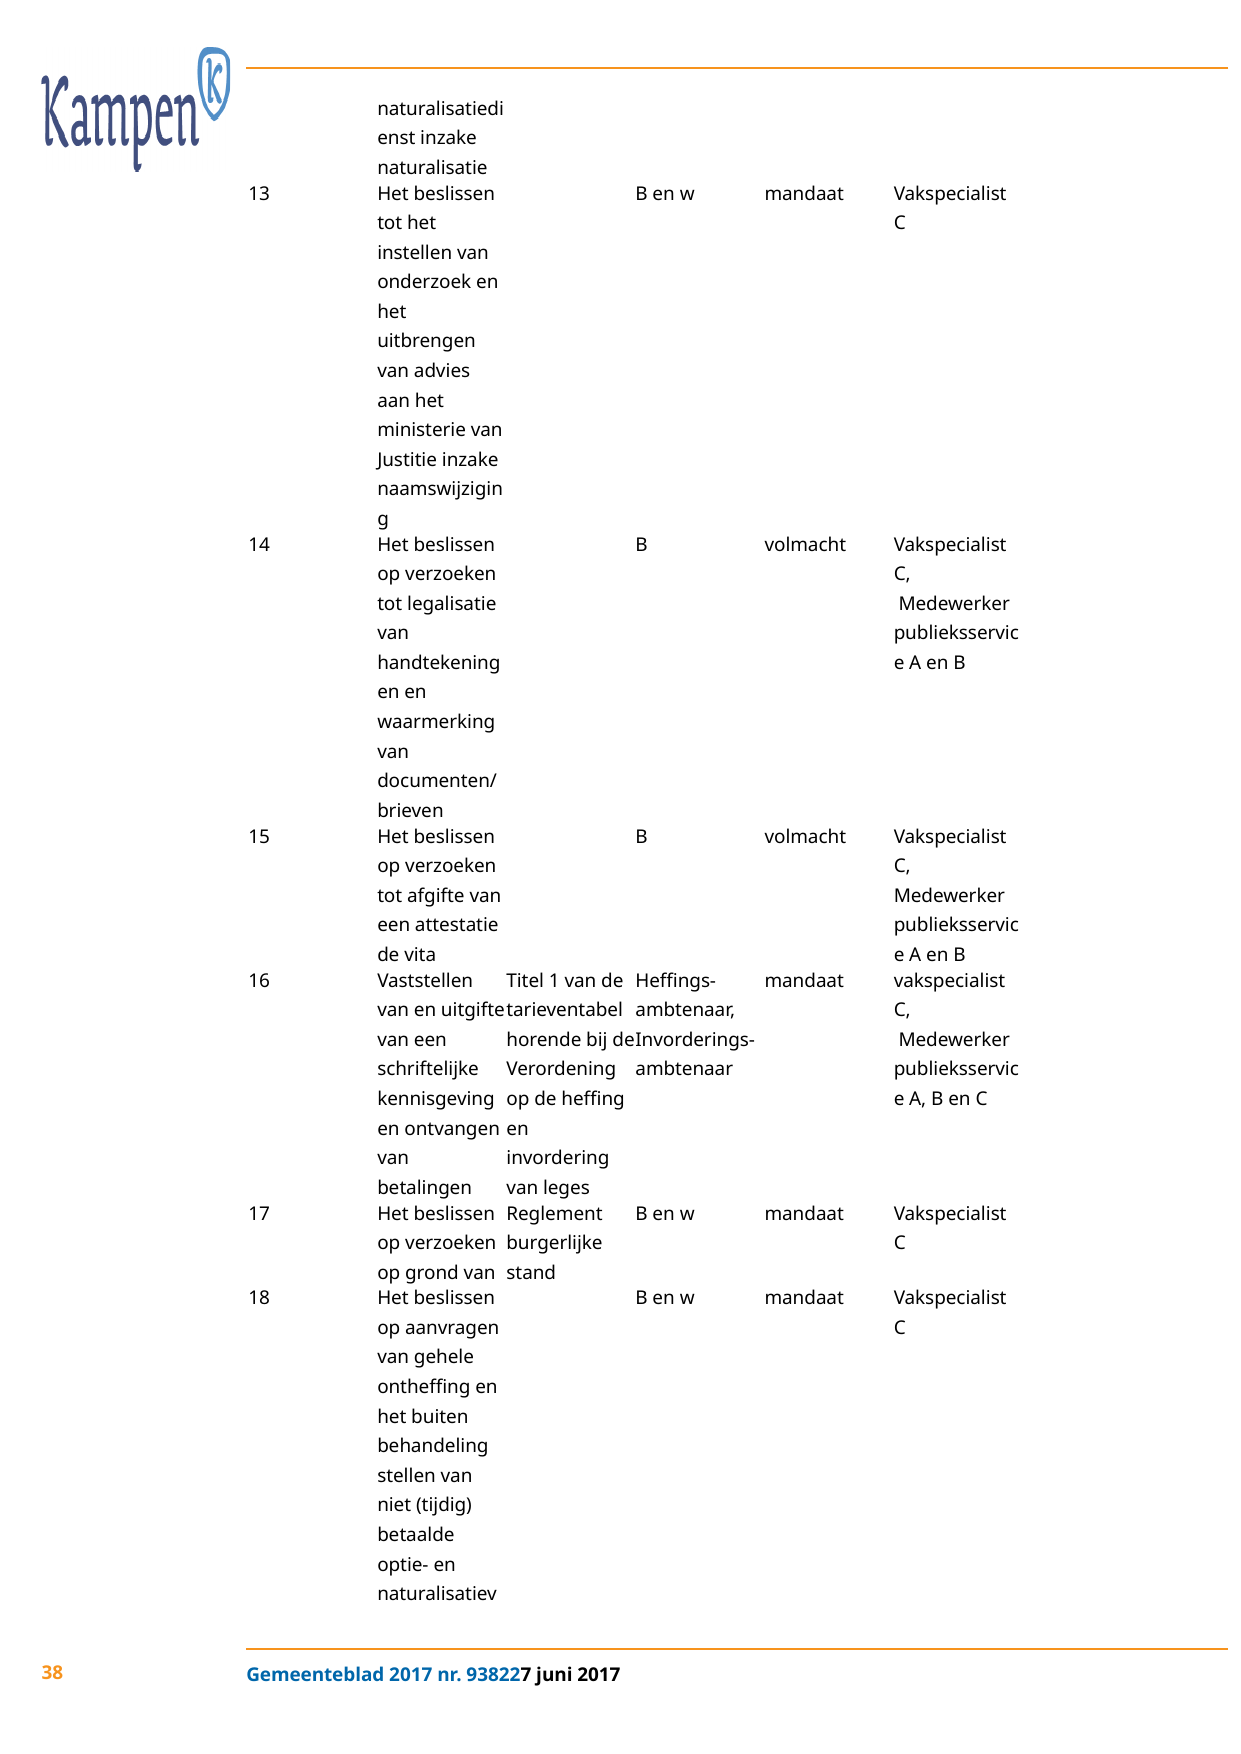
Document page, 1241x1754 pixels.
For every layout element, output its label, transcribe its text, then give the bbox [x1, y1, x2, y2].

table_cell 18 [248, 1285, 377, 1606]
table_cell Vakspecialist C [894, 180, 1022, 531]
table_cell Vakspecialist C, Medewerker publieksservice A en B [894, 531, 1022, 823]
table_cell Titel 1 van de tarieventabel horende bij de Verordening op de heffing en invordering van leges [506, 967, 635, 1200]
table_cell B [635, 823, 764, 967]
table_cell [506, 95, 635, 180]
table_cell B en w [635, 180, 764, 531]
table_cell 16 [248, 967, 377, 1200]
table_cell mandaat [764, 1200, 893, 1284]
table_cell Het beslissen op verzoeken op grond van [377, 1200, 506, 1284]
table_cell Heffings-ambtenaar, Invorderings-ambtenaar [635, 967, 764, 1200]
table_cell 15 [248, 823, 377, 967]
table_cell 13 [248, 180, 377, 531]
table_cell [1023, 180, 1152, 531]
table_cell [1023, 531, 1152, 823]
table_cell Het beslissen op verzoeken tot afgifte van een attestatie de vita [377, 823, 506, 967]
table_cell volmacht [764, 531, 893, 823]
picture [41, 47, 231, 172]
table_cell mandaat [764, 180, 893, 531]
table_cell B [635, 531, 764, 823]
table_cell Vakspecialist C [894, 1200, 1022, 1284]
table_cell [506, 531, 635, 823]
table_cell volmacht [764, 823, 893, 967]
table_cell 17 [248, 1200, 377, 1284]
table_cell [1023, 1200, 1152, 1284]
table_cell [764, 95, 893, 180]
table_cell mandaat [764, 1285, 893, 1606]
table_cell B en w [635, 1200, 764, 1284]
table_cell [1023, 95, 1152, 180]
table_cell Het beslissen op aanvragen van gehele ontheffing en het buiten behandeling stellen van niet (tijdig) betaalde optie- en naturalisatiev [377, 1285, 506, 1606]
table_cell Het beslissen tot het instellen van onderzoek en het uitbrengen van advies aan het ministerie van Justitie inzake naamswijziging [377, 180, 506, 531]
table_cell mandaat [764, 967, 893, 1200]
table_cell Vakspecialist C, Medewerker publieksservice A en B [894, 823, 1022, 967]
table_cell naturalisatiedienst inzake naturalisatie [377, 95, 506, 180]
table_cell Het beslissen op verzoeken tot legalisatie van handtekeningen en waarmerking van documenten/brieven [377, 531, 506, 823]
table_cell Vaststellen van en uitgifte van een schriftelijke kennisgeving en ontvangen van betalingen [377, 967, 506, 1200]
table_cell [894, 95, 1022, 180]
table_cell [506, 823, 635, 967]
table_cell Vakspecialist C [894, 1285, 1022, 1606]
table_cell [635, 95, 764, 180]
table_cell [1023, 967, 1152, 1200]
table_cell Reglement burgerlijke stand [506, 1200, 635, 1284]
table_cell [248, 95, 377, 180]
table_cell [506, 180, 635, 531]
table_cell [506, 1285, 635, 1606]
table_cell B en w [635, 1285, 764, 1606]
table_cell [1023, 823, 1152, 967]
table_cell vakspecialist C, Medewerker publieksservice A, B en C [894, 967, 1022, 1200]
table_cell [1023, 1285, 1152, 1606]
table_cell 14 [248, 531, 377, 823]
